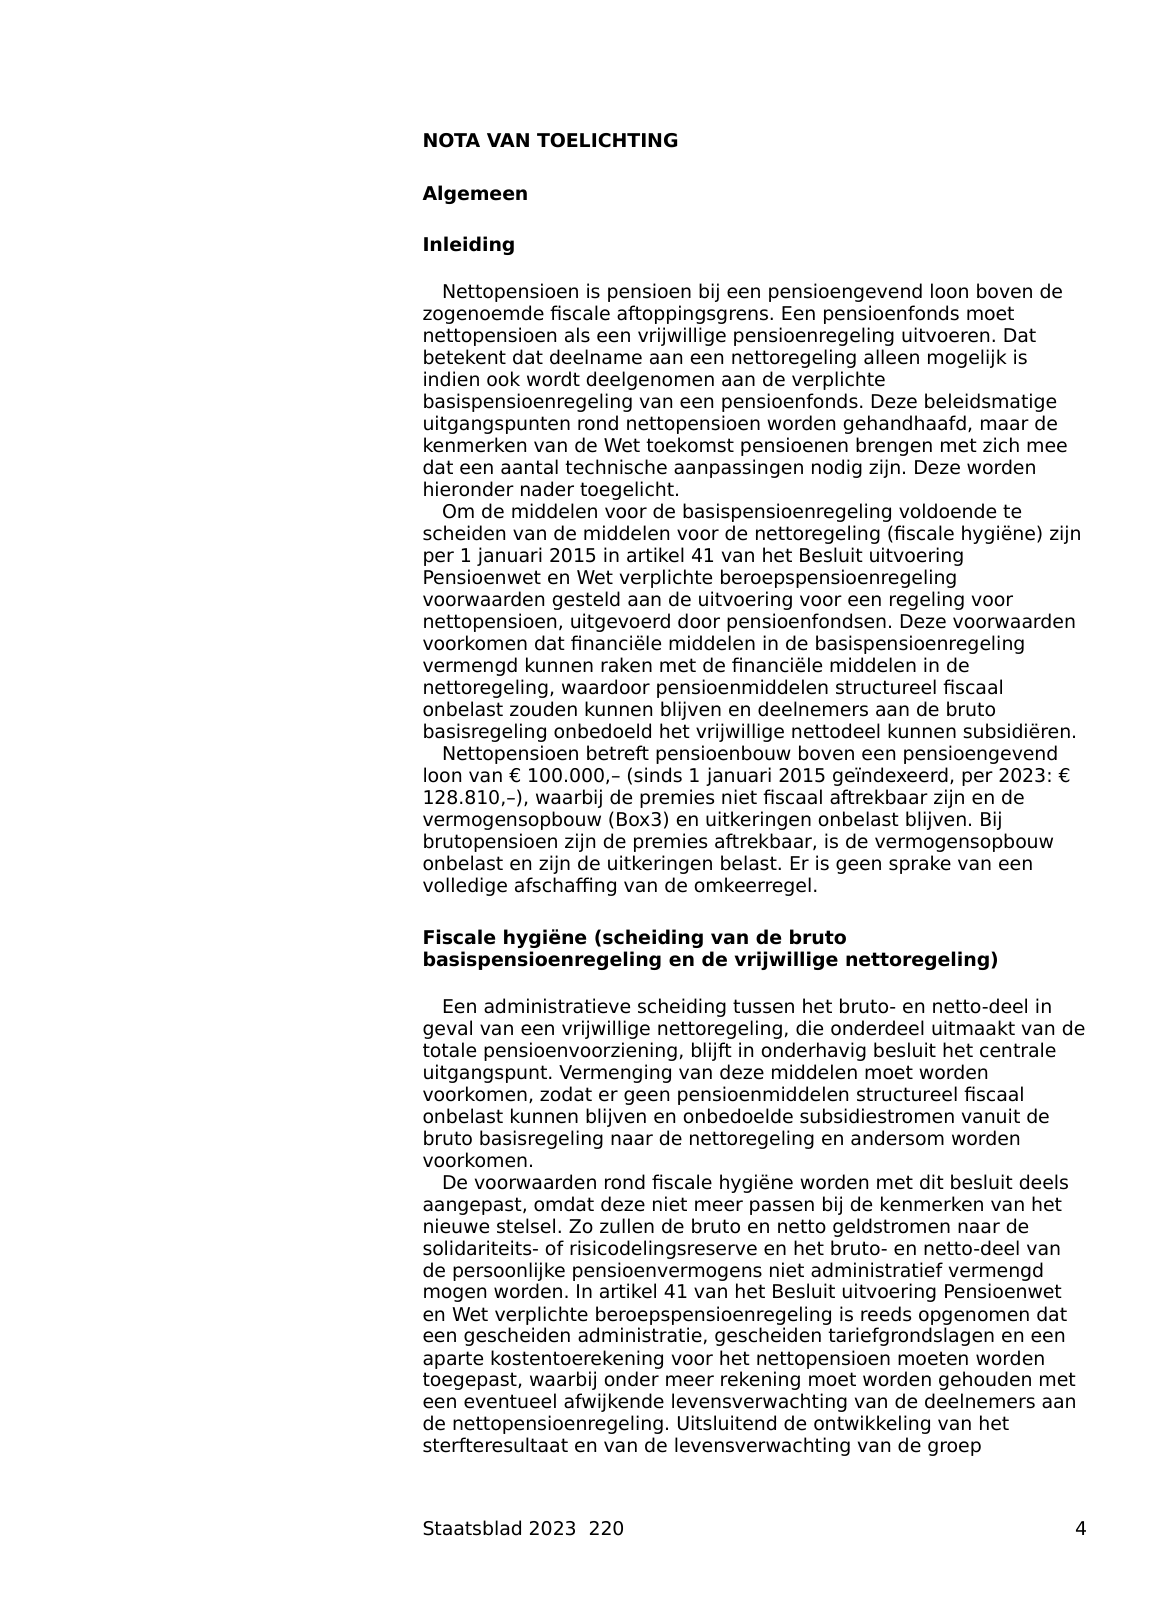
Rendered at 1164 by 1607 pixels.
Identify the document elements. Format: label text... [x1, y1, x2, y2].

subtitle Fiscale hygiëne (scheiding van de bruto basispensioenregeling en de vrijwillige nettoregeling) [422, 927, 1087, 971]
text Nettopensioen betreft pensioenbouw boven een pensioengevend loon van € 100.000,– (sinds 1 januari 2015 geïndexeerd, per 2023: € 128.810,–), waarbij de premies niet fiscaal aftrekbaar zijn en de vermogensopbouw (Box3) en uitkeringen onbelast blijven. Bij brutopensioen zijn de premies aftrekbaar, is de vermogensopbouw onbelast en zijn de uitkeringen belast. Er is geen sprake van een volledige afschaffing van de omkeerregel. [422, 743, 1087, 897]
text Een administratieve scheiding tussen het bruto- en netto-deel in geval van een vrijwillige nettoregeling, die onderdeel uitmaakt van de totale pensioenvoorziening, blijft in onderhavig besluit het centrale uitgangspunt. Vermenging van deze middelen moet worden voorkomen, zodat er geen pensioenmiddelen structureel fiscaal onbelast kunnen blijven en onbedoelde subsidiestromen vanuit de bruto basisregeling naar de nettoregeling en andersom worden voorkomen. [422, 996, 1087, 1172]
subtitle Inleiding [422, 234, 1087, 256]
text Nettopensioen is pensioen bij een pensioengevend loon boven de zogenoemde fiscale aftoppingsgrens. Een pensioenfonds moet nettopensioen als een vrijwillige pensioenregeling uitvoeren. Dat betekent dat deelname aan een nettoregeling alleen mogelijk is indien ook wordt deelgenomen aan de verplichte basispensioenregeling van een pensioenfonds. Deze beleidsmatige uitgangspunten rond nettopensioen worden gehandhaafd, maar de kenmerken van de Wet toekomst pensioenen brengen met zich mee dat een aantal technische aanpassingen nodig zijn. Deze worden hieronder nader toegelicht. [422, 281, 1087, 501]
subtitle NOTA VAN TOELICHTING [422, 130, 1087, 152]
subtitle Algemeen [422, 182, 1087, 204]
text De voorwaarden rond fiscale hygiëne worden met dit besluit deels aangepast, omdat deze niet meer passen bij de kenmerken van het nieuwe stelsel. Zo zullen de bruto en netto geldstromen naar de solidariteits- of risicodelingsreserve en het bruto- en netto-deel van de persoonlijke pensioenvermogens niet administratief vermengd mogen worden. In artikel 41 van het Besluit uitvoering Pensioenwet en Wet verplichte beroepspensioenregeling is reeds opgenomen dat een gescheiden administratie, gescheiden tariefgrondslagen en een aparte kostentoerekening voor het nettopensioen moeten worden toegepast, waarbij onder meer rekening moet worden gehouden met een eventueel afwijkende levensverwachting van de deelnemers aan de nettopensioenregeling. Uitsluitend de ontwikkeling van het sterfteresultaat en van de levensverwachting van de groep [422, 1172, 1087, 1457]
text Om de middelen voor de basispensioenregeling voldoende te scheiden van de middelen voor de nettoregeling (fiscale hygiëne) zijn per 1 januari 2015 in artikel 41 van het Besluit uitvoering Pensioenwet en Wet verplichte beroepspensioenregeling voorwaarden gesteld aan de uitvoering voor een regeling voor nettopensioen, uitgevoerd door pensioenfondsen. Deze voorwaarden voorkomen dat financiële middelen in de basispensioenregeling vermengd kunnen raken met de financiële middelen in de nettoregeling, waardoor pensioenmiddelen structureel fiscaal onbelast zouden kunnen blijven en deelnemers aan de bruto basisregeling onbedoeld het vrijwillige nettodeel kunnen subsidiëren. [422, 501, 1087, 743]
